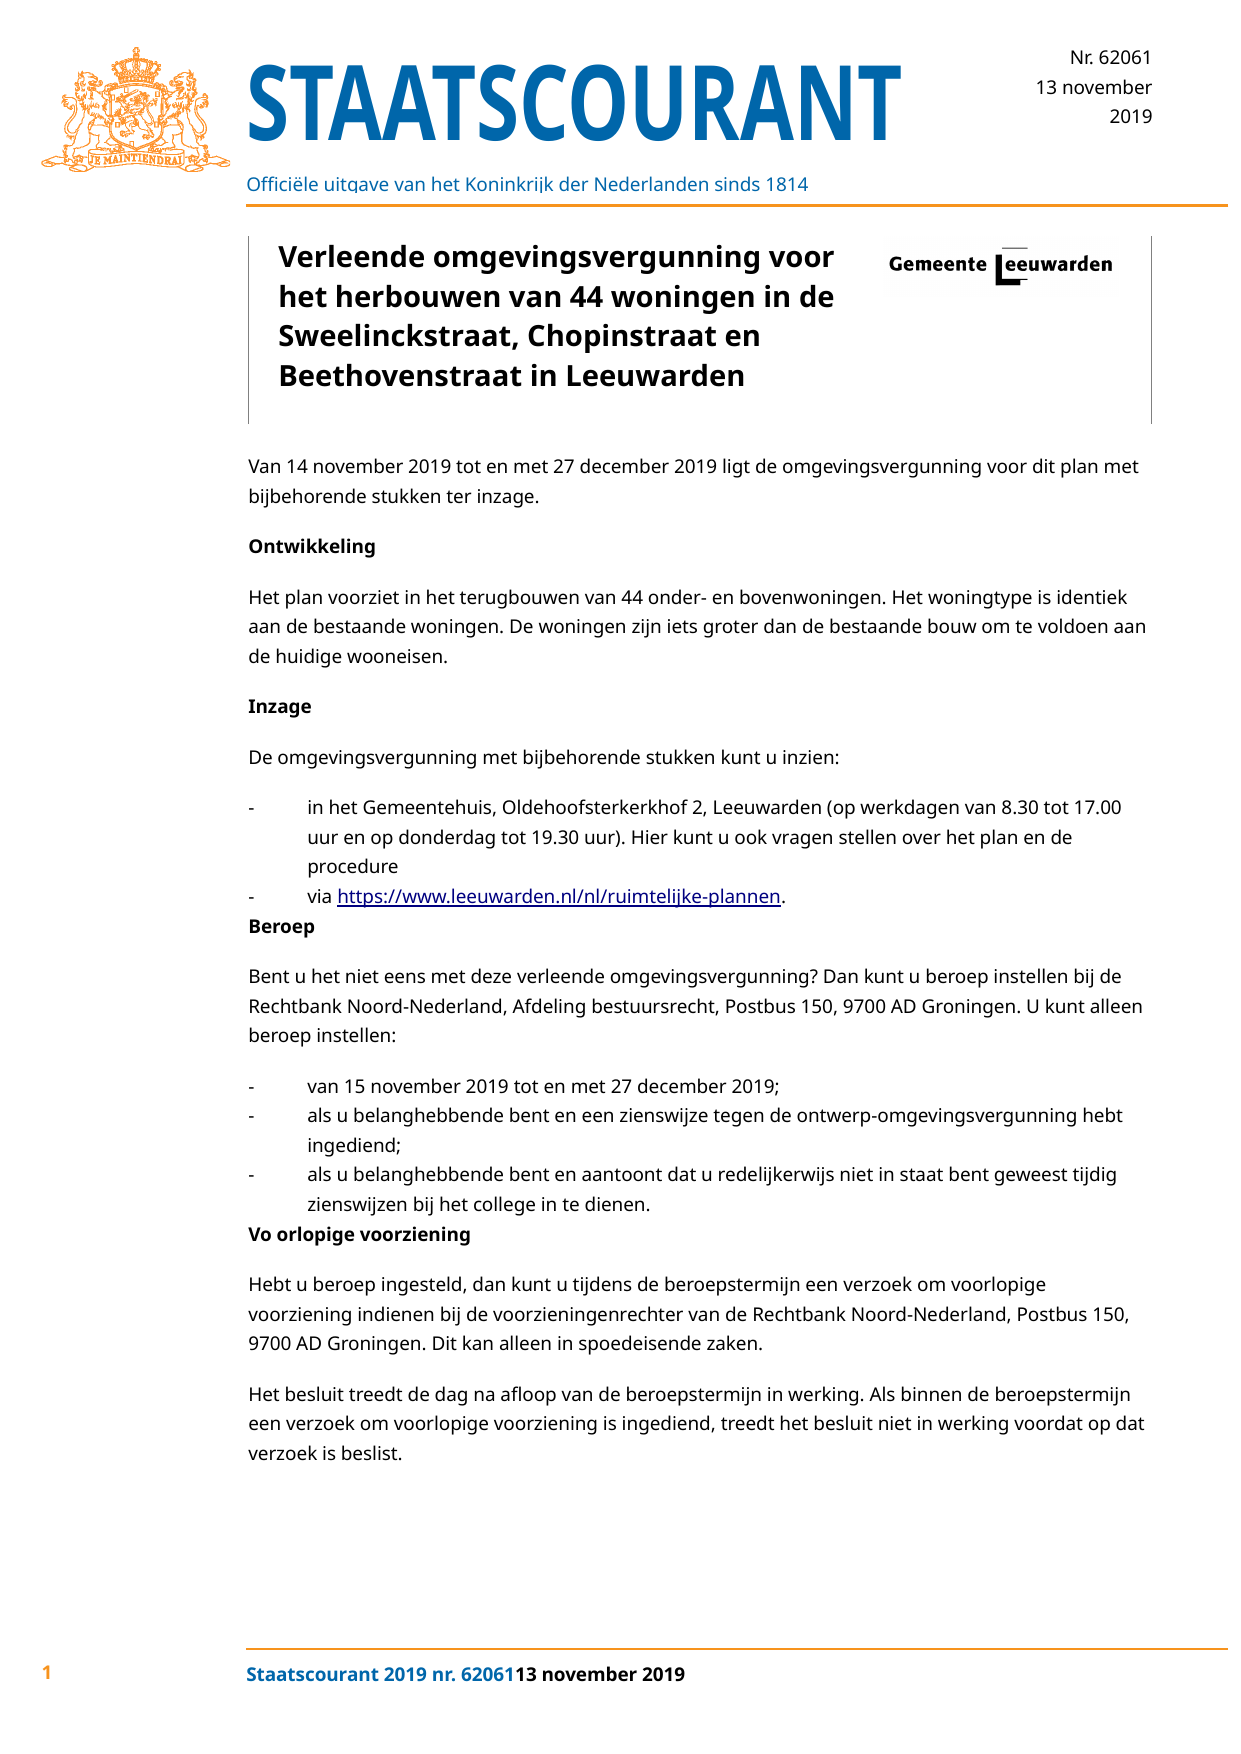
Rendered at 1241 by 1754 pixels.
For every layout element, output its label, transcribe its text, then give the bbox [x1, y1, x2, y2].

picture [882, 236, 1119, 297]
text Inzage [248, 694, 1152, 719]
list via https://www.leeuwarden.nl/nl/ruimtelijke-plannen. [248, 883, 1152, 909]
text Het plan voorziet in het terugbouwen van 44 onder- en bovenwoningen. Het woningtype is identiek aan de bestaande woningen. De woningen zijn iets groter dan de bestaande bouw om te voldoen aan de huidige wooneisen. [248, 584, 1152, 669]
table_header Verleende omgevingsvergunning voor het herbouwen van 44 woningen in de Sweelinckstraat, Chopinstraat en Beethovenstraat in Leeuwarden [249, 236, 850, 424]
text Beroep [248, 913, 1152, 938]
text De omgevingsvergunning met bijbehorende stukken kunt u inzien: [248, 744, 1152, 770]
text Hebt u beroep ingesteld, dan kunt u tijdens de beroepstermijn een verzoek om voorlopige voorziening indienen bij de voorzieningenrechter van de Rechtbank Noord-Nederland, Postbus 150, 9700 AD Groningen. Dit kan alleen in spoedeisende zaken. [248, 1271, 1152, 1356]
text Bent u het niet eens met deze verleende omgevingsvergunning? Dan kunt u beroep instellen bij de Rechtbank Noord-Nederland, Afdeling bestuursrecht, Postbus 150, 9700 AD Groningen. U kunt alleen beroep instellen: [248, 963, 1152, 1048]
text Van 14 november 2019 tot en met 27 december 2019 ligt de omgevingsvergunning voor dit plan met bijbehorende stukken ter inzage. [248, 454, 1152, 509]
table_header [850, 236, 1151, 424]
text Ontwikkeling [248, 534, 1152, 559]
text Vo orlopige voorziening [248, 1221, 1152, 1246]
picture [41, 47, 231, 172]
list in het Gemeentehuis, Oldehoofsterkerkhof 2, Leeuwarden (op werkdagen van 8.30 tot 17.00 uur en op donderdag tot 19.30 uur). Hier kunt u ook vragen stellen over het plan en de procedure [248, 794, 1152, 879]
text Het besluit treedt de dag na afloop van de beroepstermijn in werking. Als binnen de beroepstermijn een verzoek om voorlopige voorziening is ingediend, treedt het besluit niet in werking voordat op dat verzoek is beslist. [248, 1381, 1152, 1466]
list van 15 november 2019 tot en met 27 december 2019; [248, 1073, 1152, 1098]
list als u belanghebbende bent en een zienswijze tegen de ontwerp-omgevingsvergunning hebt ingediend; [248, 1102, 1152, 1158]
list als u belanghebbende bent en aantoont dat u redelijkerwijs niet in staat bent geweest tijdig zienswijzen bij het college in te dienen. [248, 1162, 1152, 1217]
